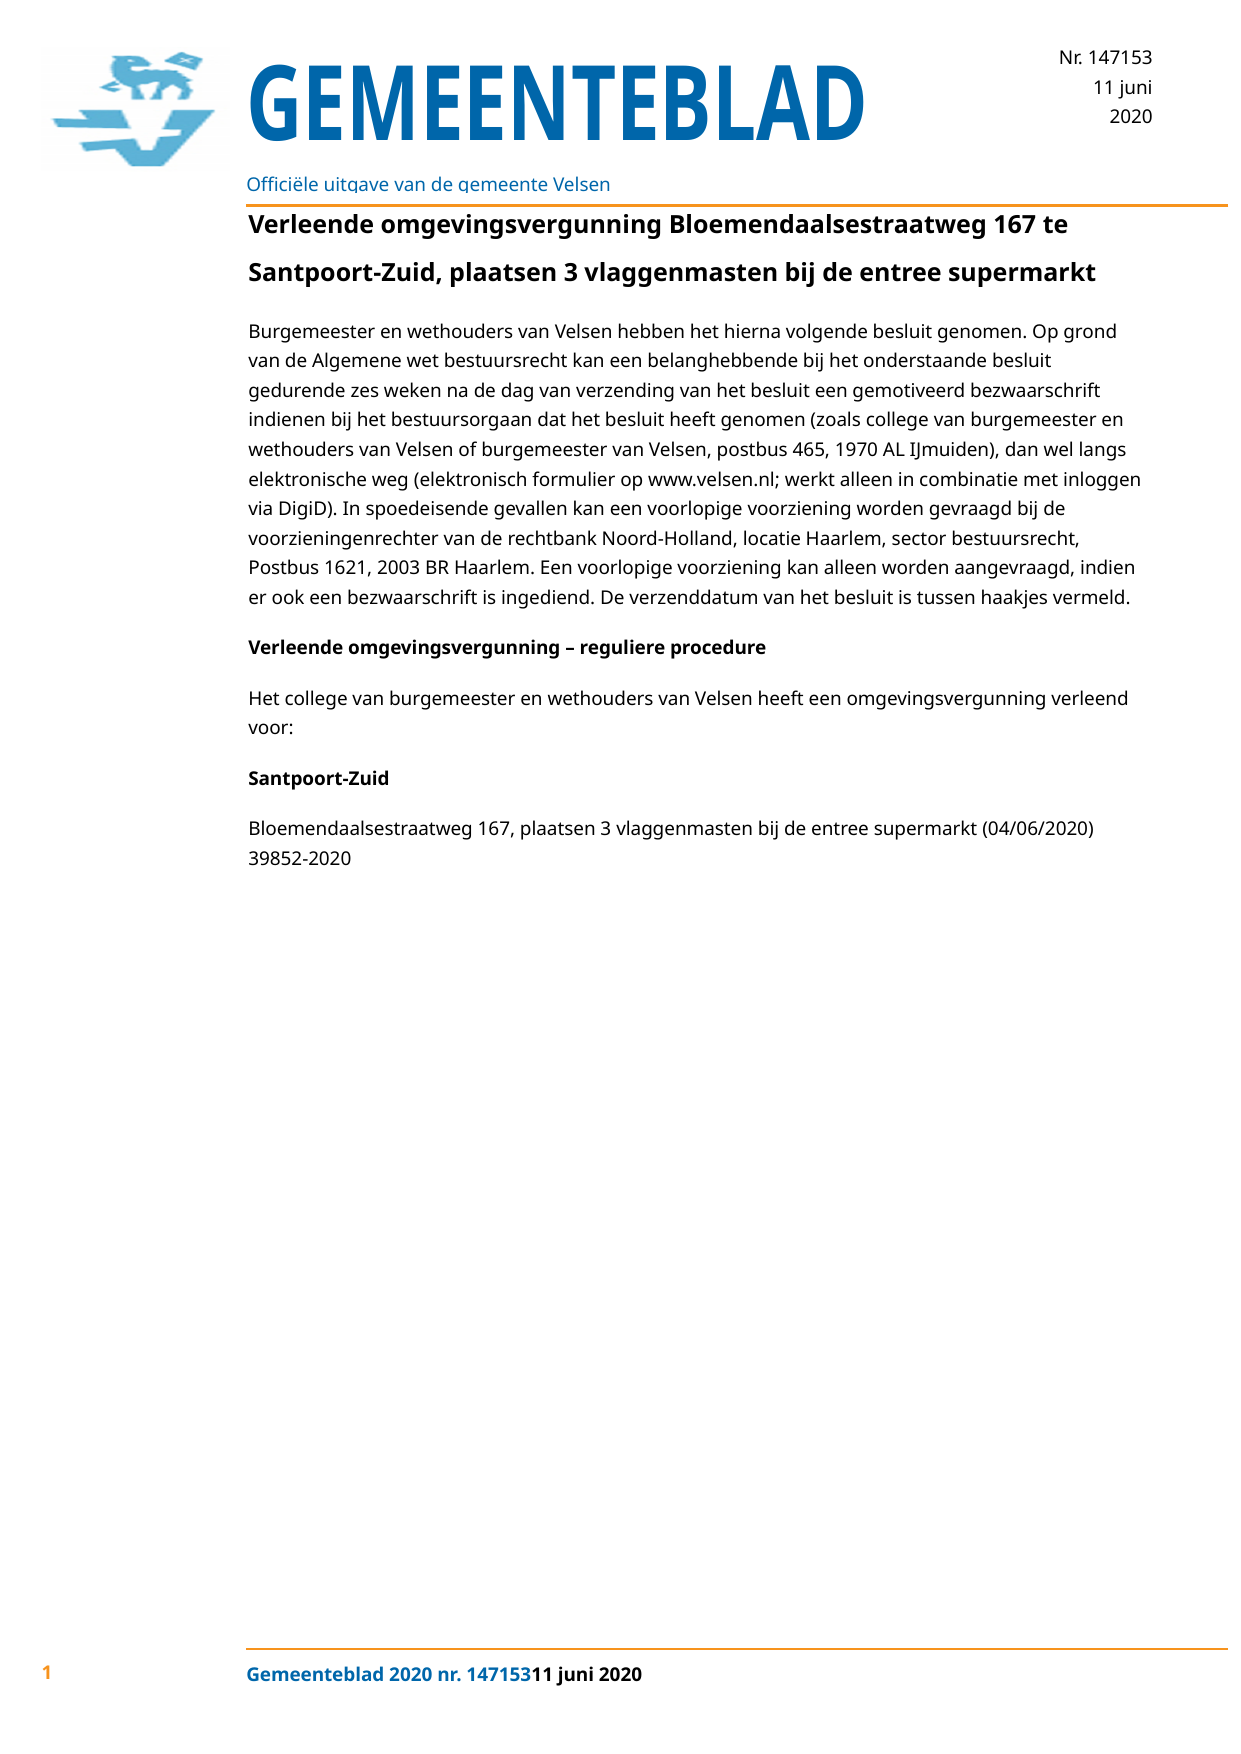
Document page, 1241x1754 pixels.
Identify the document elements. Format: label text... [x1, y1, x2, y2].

text Het college van burgemeester en wethouders van Velsen heeft een omgevingsvergunning verleend voor: [248, 685, 1152, 740]
text Verleende omgevingsvergunning Bloemendaalsestraatweg 167 te Santpoort-Zuid, plaatsen 3 vlaggenmasten bij de entree supermarkt [248, 207, 1152, 288]
text Bloemendaalsestraatweg 167, plaatsen 3 vlaggenmasten bij de entree supermarkt (04/06/2020) 39852-2020 [248, 815, 1152, 871]
text Burgemeester en wethouders van Velsen hebben het hierna volgende besluit genomen. Op grond van de Algemene wet bestuursrecht kan een belanghebbende bij het onderstaande besluit gedurende zes weken na de dag van verzending van het besluit een gemotiveerd bezwaarschrift indienen bij het bestuursorgaan dat het besluit heeft genomen (zoals college van burgemeester en wethouders van Velsen of burgemeester van Velsen, postbus 465, 1970 AL IJmuiden), dan wel langs elektronische weg (elektronisch formulier op www.velsen.nl; werkt alleen in combinatie met inloggen via DigiD). In spoedeisende gevallen kan een voorlopige voorziening worden gevraagd bij de voorzieningenrechter van de rechtbank Noord-Holland, locatie Haarlem, sector bestuursrecht, Postbus 1621, 2003 BR Haarlem. Een voorlopige voorziening kan alleen worden aangevraagd, indien er ook een bezwaarschrift is ingediend. De verzenddatum van het besluit is tussen haakjes vermeld. [248, 318, 1152, 610]
text Santpoort-Zuid [248, 765, 1152, 791]
picture [41, 47, 231, 172]
text Verleende omgevingsvergunning – reguliere procedure [248, 634, 1152, 660]
